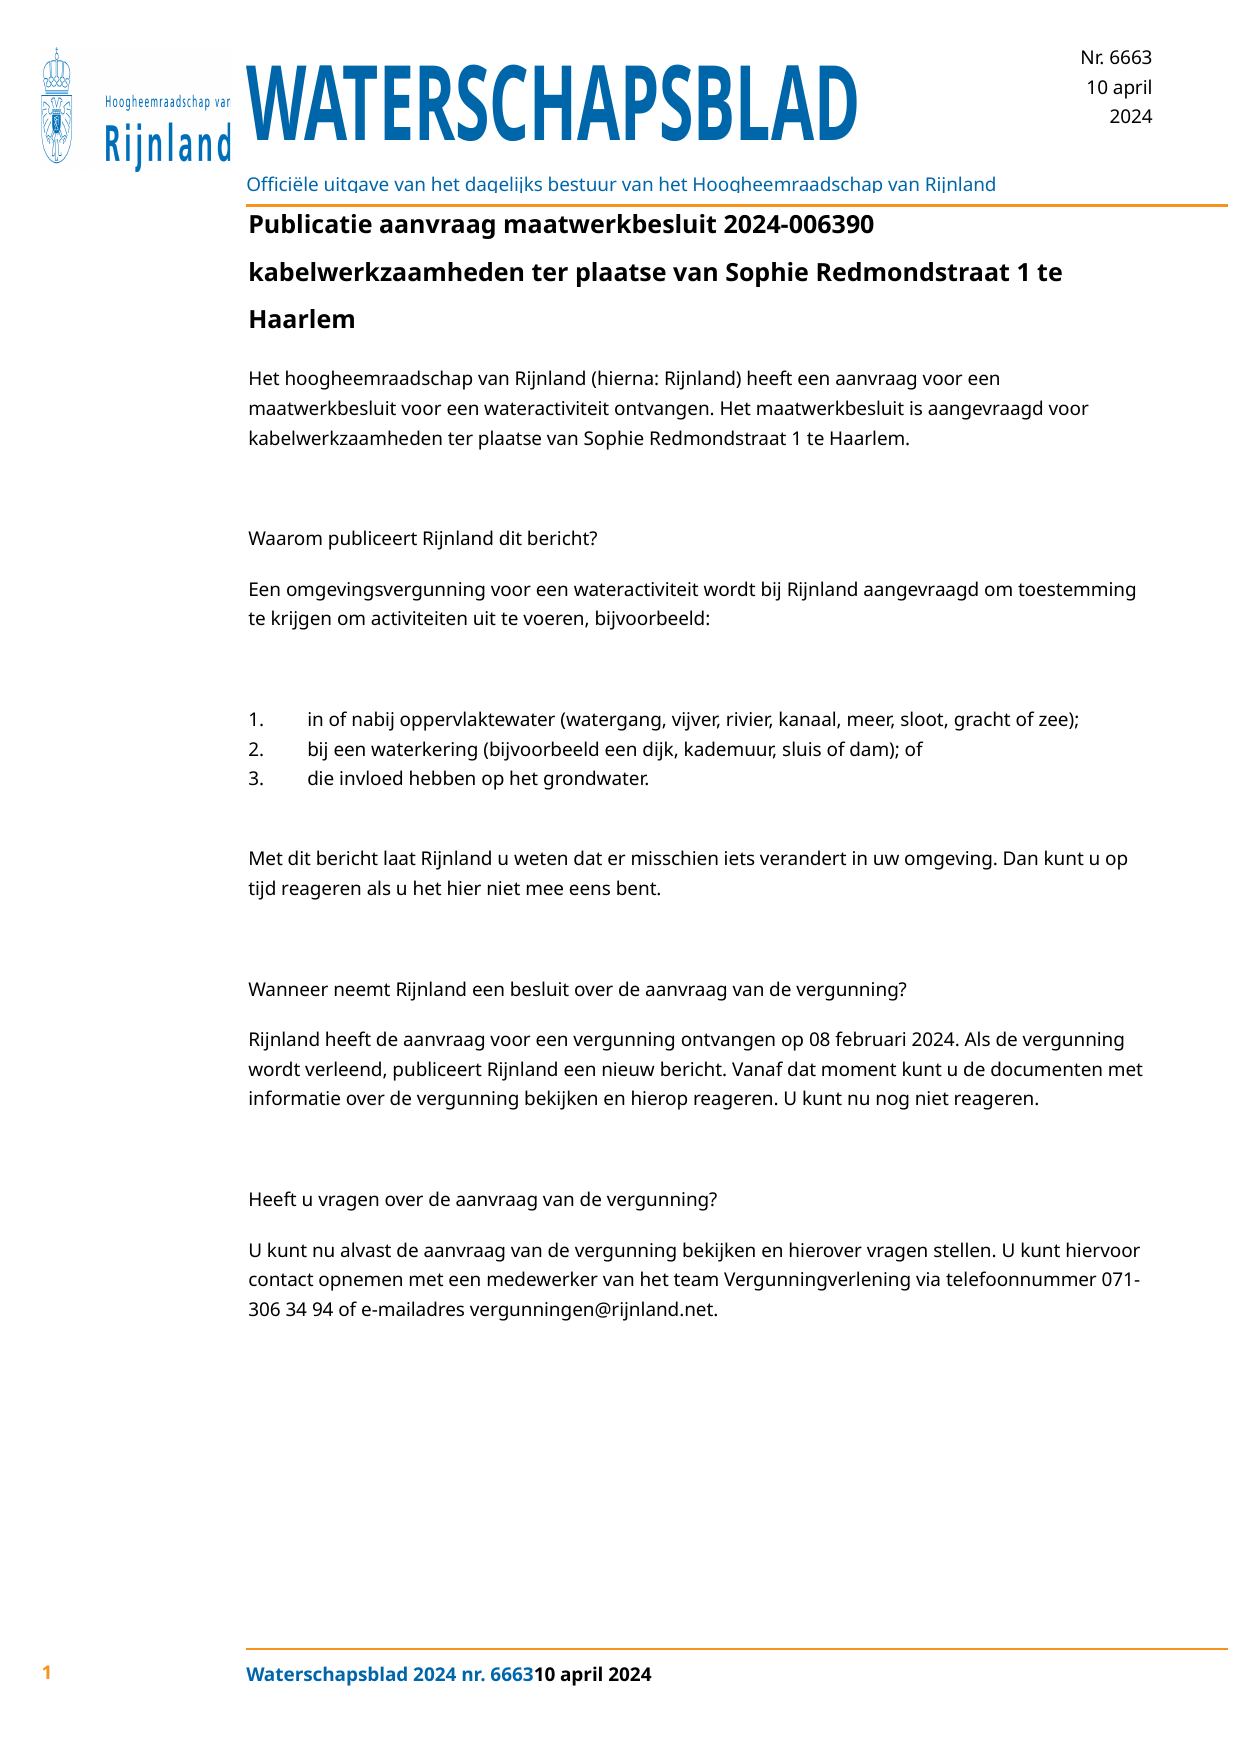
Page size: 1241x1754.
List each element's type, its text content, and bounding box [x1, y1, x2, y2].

text Publicatie aanvraag maatwerkbesluit 2024-006390 kabelwerkzaamheden ter plaatse van Sophie Redmondstraat 1 te Haarlem [248, 207, 1152, 336]
text Een omgevingsvergunning voor een wateractiviteit wordt bij Rijnland aangevraagd om toestemming te krijgen om activiteiten uit te voeren, bijvoorbeeld: [248, 576, 1152, 631]
text Het hoogheemraadschap van Rijnland (hierna: Rijnland) heeft een aanvraag voor een maatwerkbesluit voor een wateractiviteit ontvangen. Het maatwerkbesluit is aangevraagd voor kabelwerkzaamheden ter plaatse van Sophie Redmondstraat 1 te Haarlem. [248, 366, 1152, 450]
text Rijnland heeft de aanvraag voor een vergunning ontvangen op 08 februari 2024. Als de vergunning wordt verleend, publiceert Rijnland een nieuw bericht. Vanaf dat moment kunt u de documenten met informatie over de vergunning bekijken en hierop reageren. U kunt nu nog niet reageren. [248, 1026, 1152, 1111]
text Waarom publiceert Rijnland dit bericht? [248, 526, 1152, 551]
text Wanneer neemt Rijnland een besluit over de aanvraag van de vergunning? [248, 976, 1152, 1002]
list die invloed hebben op het grondwater. [248, 766, 1152, 791]
list bij een waterkering (bijvoorbeeld een dijk, kademuur, sluis of dam); of [248, 736, 1152, 762]
picture [41, 47, 231, 172]
text Heeft u vragen over de aanvraag van de vergunning? [248, 1186, 1152, 1212]
list in of nabij oppervlaktewater (watergang, vijver, rivier, kanaal, meer, sloot, gracht of zee); [248, 706, 1152, 732]
text Met dit bericht laat Rijnland u weten dat er misschien iets verandert in uw omgeving. Dan kunt u op tijd reageren als u het hier niet mee eens bent. [248, 846, 1152, 901]
text U kunt nu alvast de aanvraag van de vergunning bekijken en hierover vragen stellen. U kunt hiervoor contact opnemen met een medewerker van het team Vergunningverlening via telefoonnummer 071-306 34 94 of e-mailadres vergunningen@rijnland.net. [248, 1237, 1152, 1322]
